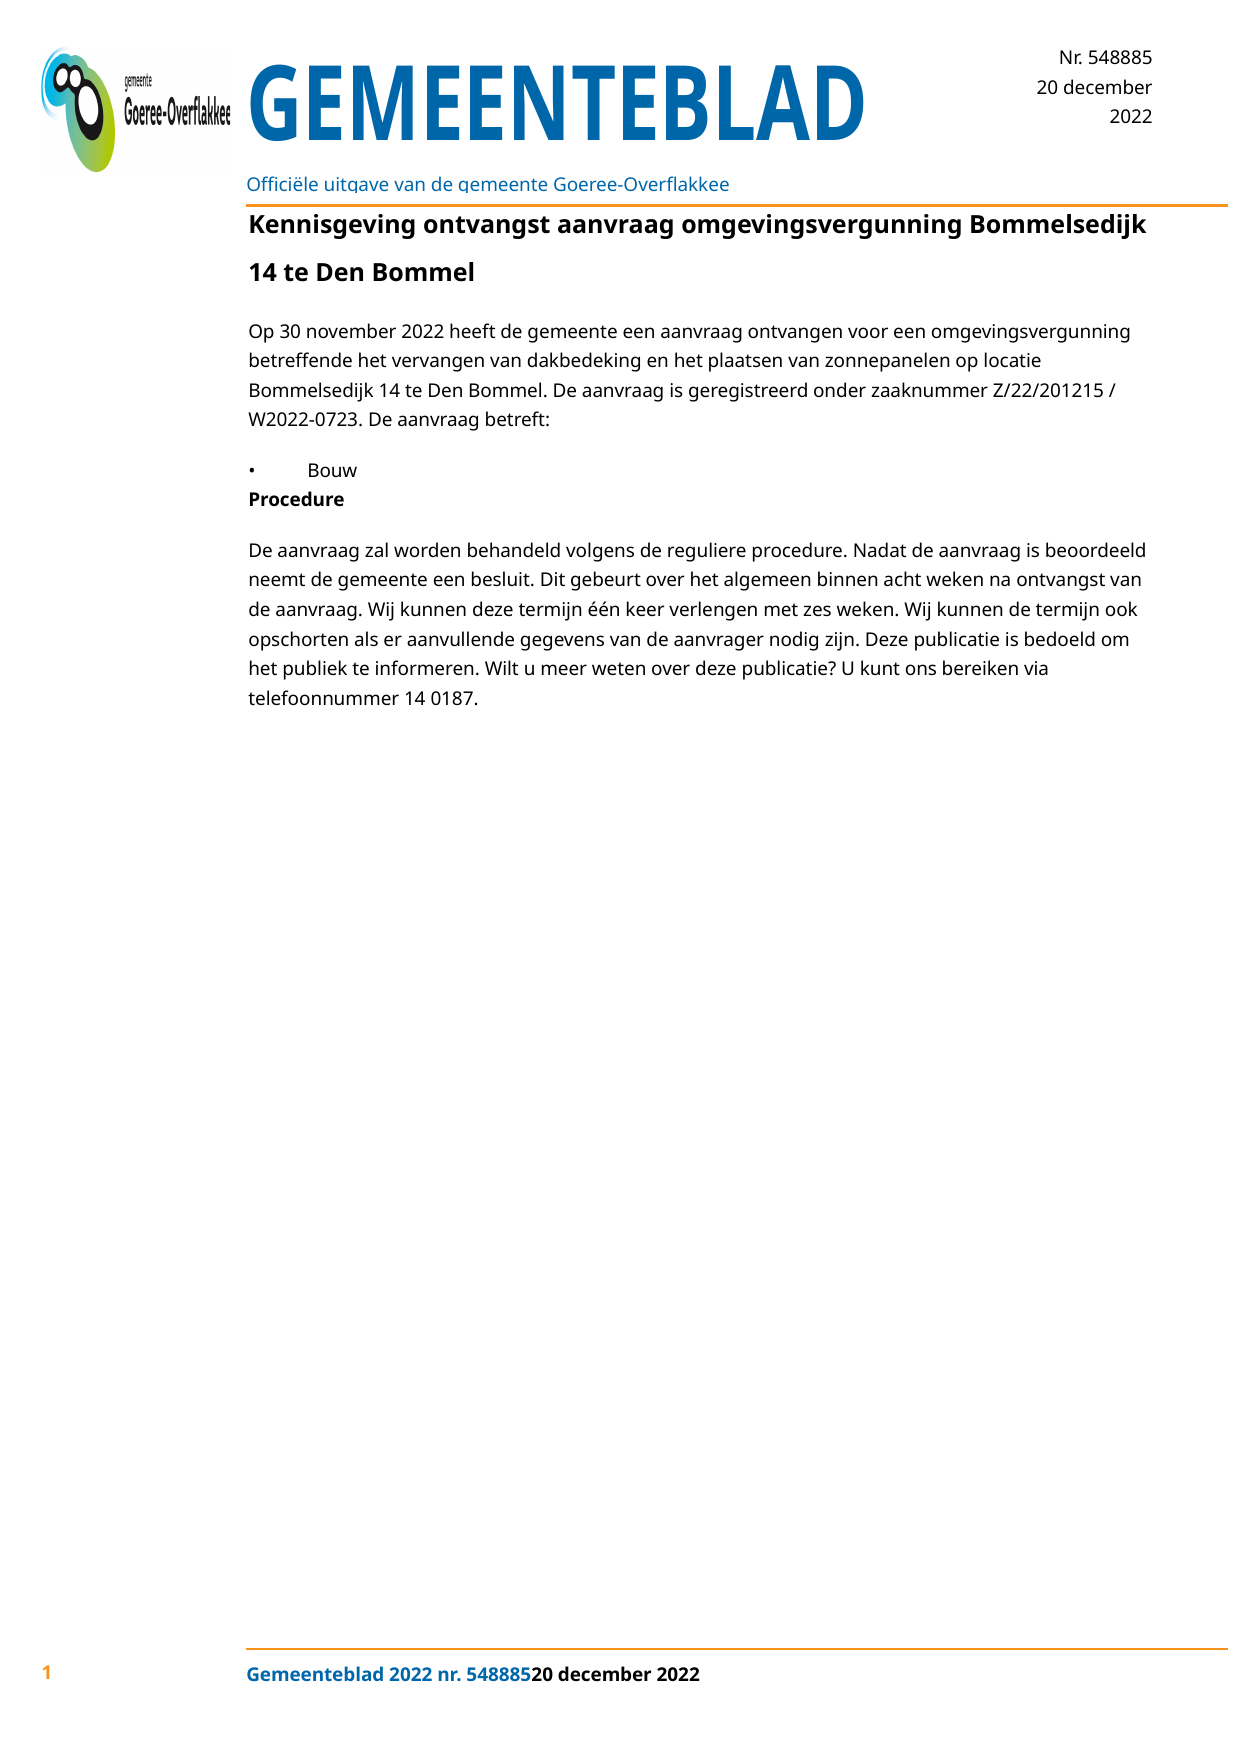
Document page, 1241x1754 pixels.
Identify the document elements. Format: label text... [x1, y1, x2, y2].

text Procedure [248, 487, 1152, 512]
text Op 30 november 2022 heeft de gemeente een aanvraag ontvangen voor een omgevingsvergunning betreffende het vervangen van dakbedeking en het plaatsen van zonnepanelen op locatie Bommelsedijk 14 te Den Bommel. De aanvraag is geregistreerd onder zaaknummer Z/22/201215 / W2022-0723. De aanvraag betreft: [248, 318, 1152, 432]
text De aanvraag zal worden behandeld volgens de reguliere procedure. Nadat de aanvraag is beoordeeld neemt de gemeente een besluit. Dit gebeurt over het algemeen binnen acht weken na ontvangst van de aanvraag. Wij kunnen deze termijn één keer verlengen met zes weken. Wij kunnen de termijn ook opschorten als er aanvullende gegevens van de aanvrager nodig zijn. Deze publicatie is bedoeld om het publiek te informeren. Wilt u meer weten over deze publicatie? U kunt ons bereiken via telefoonnummer 14 0187. [248, 537, 1152, 711]
text Kennisgeving ontvangst aanvraag omgevingsvergunning Bommelsedijk 14 te Den Bommel [248, 207, 1152, 288]
picture [41, 47, 231, 172]
list Bouw [248, 457, 1152, 483]
